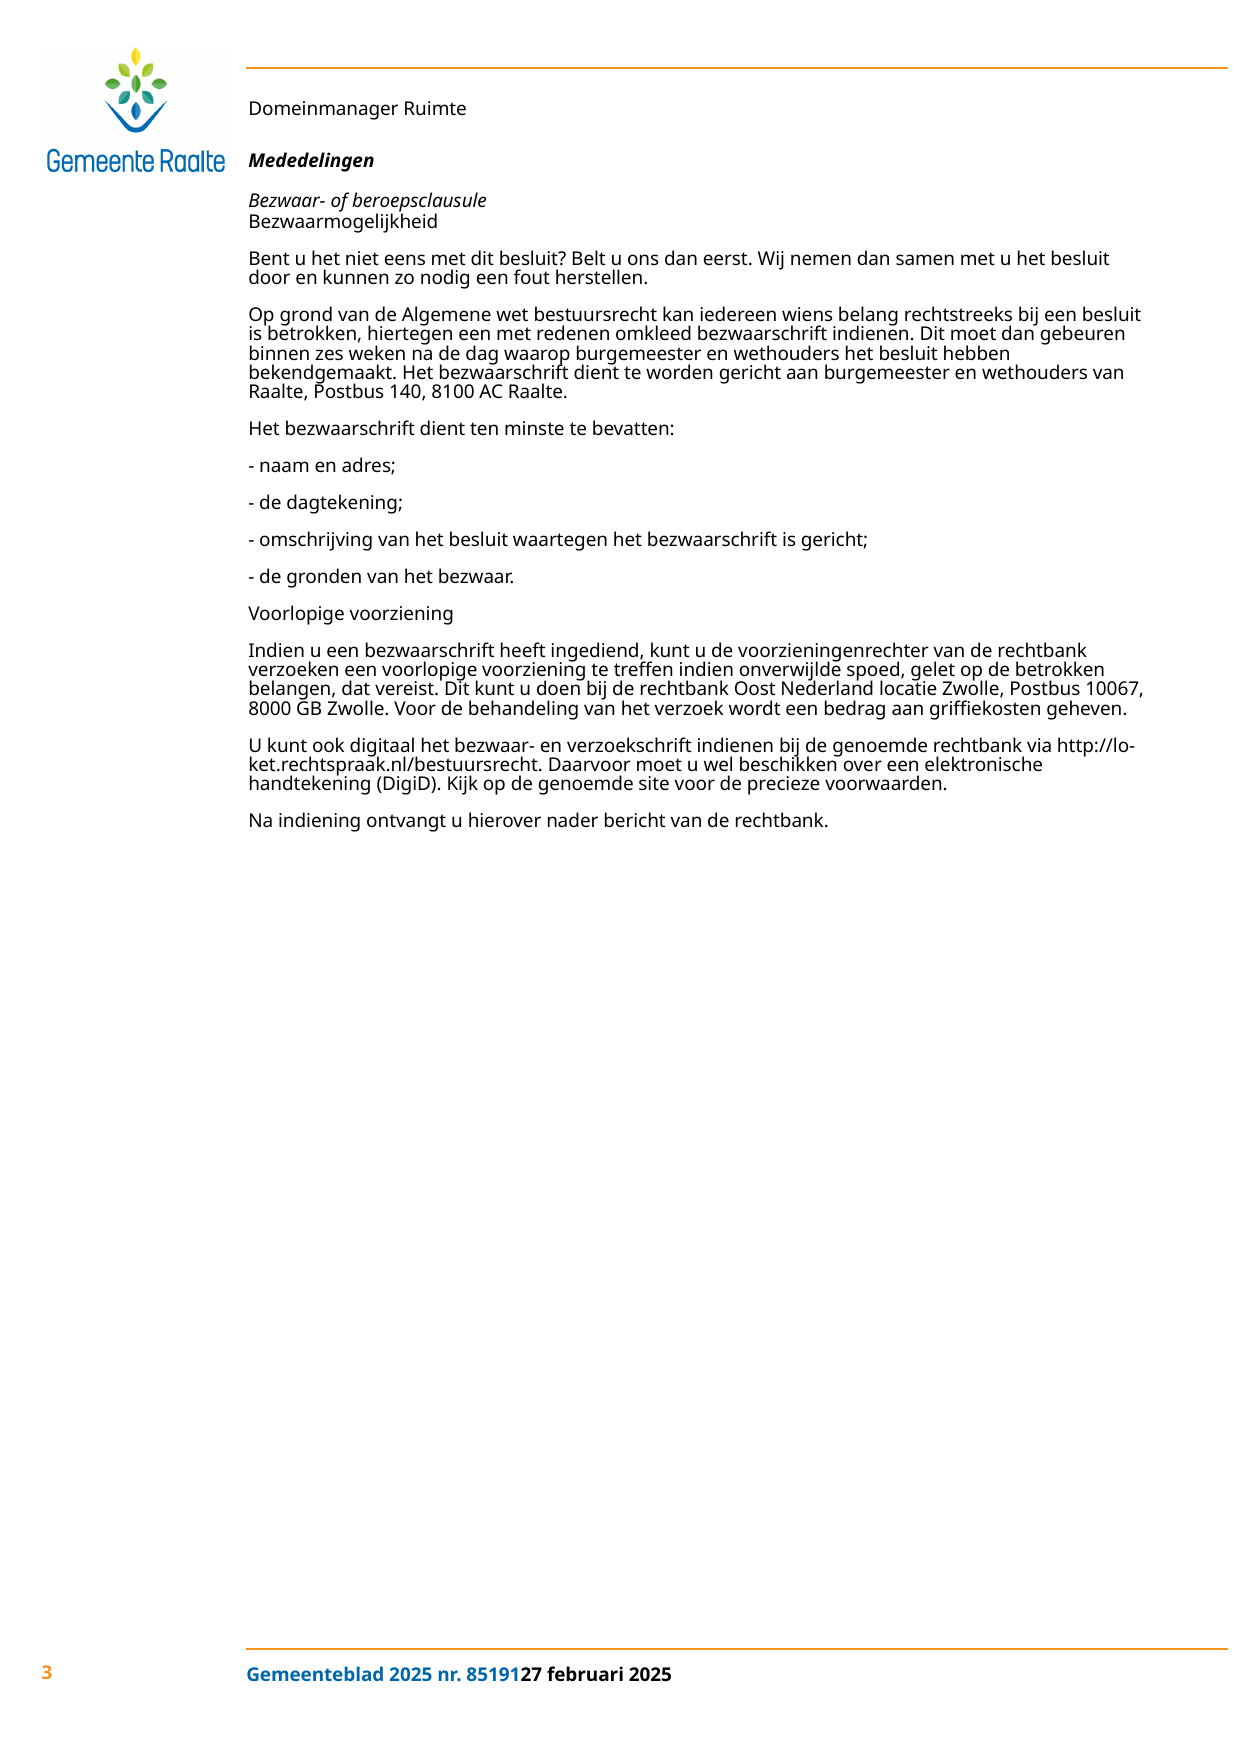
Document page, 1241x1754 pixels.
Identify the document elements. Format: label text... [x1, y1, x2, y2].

text Op grond van de Algemene wet bestuursrecht kan iedereen wiens belang rechtstreeks bij een besluit is betrokken, hiertegen een met redenen omkleed bezwaarschrift indienen. Dit moet dan gebeuren binnen zes weken na de dag waarop burgemeester en wethouders het besluit hebben bekendgemaakt. Het bezwaarschrift dient te worden gericht aan burgemeester en wethouders van Raalte, Postbus 140, 8100 AC Raalte. [248, 306, 1152, 402]
text U kunt ook digitaal het bezwaar- en verzoekschrift indienen bij de genoemde rechtbank via http://lo- ket.rechtspraak.nl/bestuursrecht. Daarvoor moet u wel beschikken over een elektronische handtekening (DigiD). Kijk op de genoemde site voor de precieze voorwaarden. [248, 737, 1152, 794]
text Het bezwaarschrift dient ten minste te bevatten: [248, 420, 1152, 439]
text - omschrijving van het besluit waartegen het bezwaarschrift is gericht; [248, 531, 1152, 550]
text Na indiening ontvangt u hierover nader bericht van de rechtbank. [248, 812, 1152, 831]
text Indien u een bezwaarschrift heeft ingediend, kunt u de voorzieningenrechter van de rechtbank verzoeken een voorlopige voorziening te treffen indien onverwijlde spoed, gelet op de betrokken belangen, dat vereist. Dit kunt u doen bij de rechtbank Oost Nederland locatie Zwolle, Postbus 10067, 8000 GB Zwolle. Voor de behandeling van het verzoek wordt een bedrag aan griffiekosten geheven. [248, 642, 1152, 719]
text - naam en adres; [248, 457, 1152, 476]
text Bezwaarmogelijkheid [248, 213, 1152, 232]
text Voorlopige voorziening [248, 605, 1152, 624]
text Bent u het niet eens met dit besluit? Belt u ons dan eerst. Wij nemen dan samen met u het besluit door en kunnen zo nodig een fout herstellen. [248, 250, 1152, 288]
text Domeinmanager Ruimte [248, 95, 1152, 121]
picture [41, 47, 231, 172]
text - de dagtekening; [248, 494, 1152, 513]
text Mededelingen [248, 148, 1152, 173]
text Bezwaar- of beroepsclausule [248, 187, 1152, 213]
text - de gronden van het bezwaar. [248, 568, 1152, 587]
